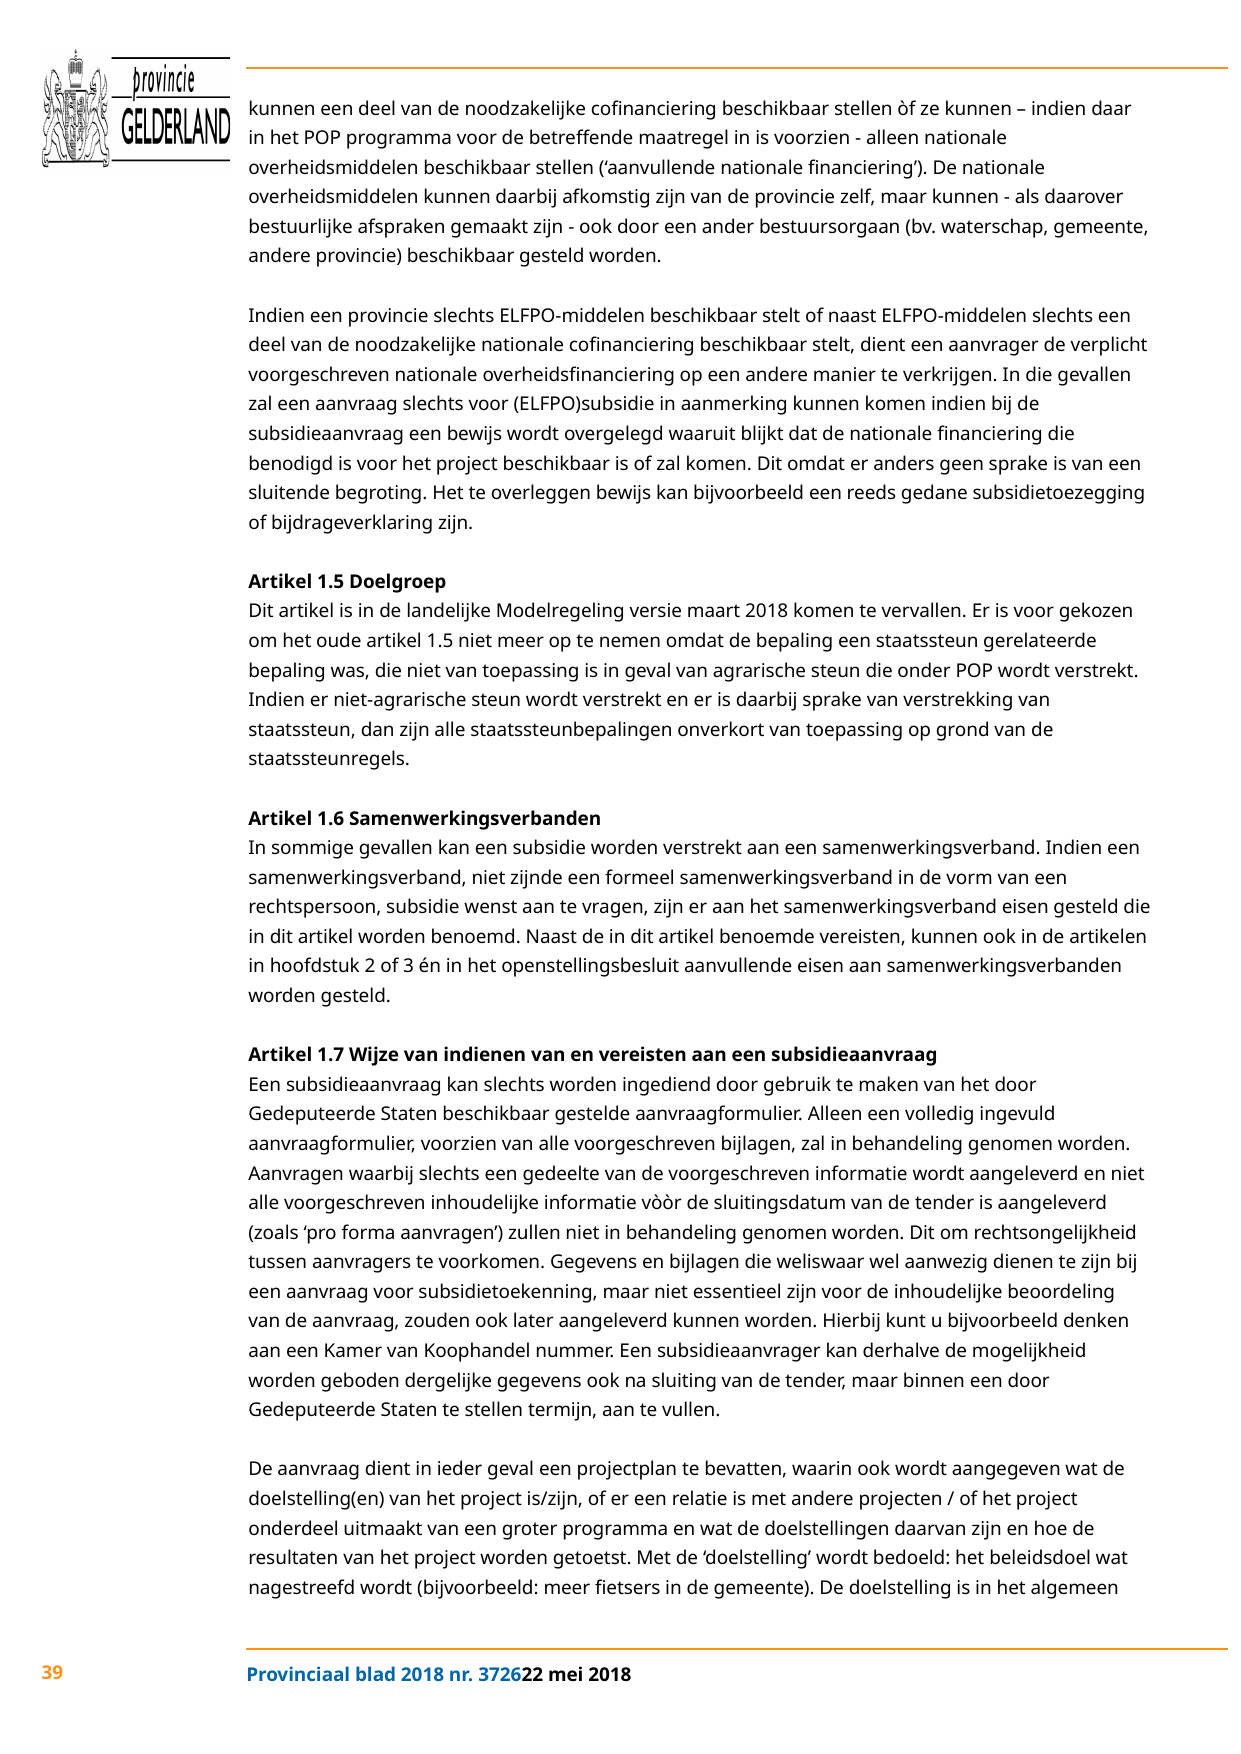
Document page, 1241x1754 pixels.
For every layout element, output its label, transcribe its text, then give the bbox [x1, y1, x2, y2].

text kunnen een deel van de noodzakelijke cofinanciering beschikbaar stellen òf ze kunnen – indien daar in het POP programma voor de betreffende maatregel in is voorzien - alleen nationale overheidsmiddelen beschikbaar stellen (‘aanvullende nationale financiering’). De nationale overheidsmiddelen kunnen daarbij afkomstig zijn van de provincie zelf, maar kunnen - als daarover bestuurlijke afspraken gemaakt zijn - ook door een ander bestuursorgaan (bv. waterschap, gemeente, andere provincie) beschikbaar gesteld worden. [248, 95, 1152, 268]
text Artikel 1.6 Samenwerkingsverbanden [248, 805, 1152, 831]
text In sommige gevallen kan een subsidie worden verstrekt aan een samenwerkingsverband. Indien een samenwerkingsverband, niet zijnde een formeel samenwerkingsverband in de vorm van een rechtspersoon, subsidie wenst aan te vragen, zijn er aan het samenwerkingsverband eisen gesteld die in dit artikel worden benoemd. Naast de in dit artikel benoemde vereisten, kunnen ook in de artikelen in hoofdstuk 2 of 3 én in het openstellingsbesluit aanvullende eisen aan samenwerkingsverbanden worden gesteld. [248, 834, 1152, 1008]
text Dit artikel is in de landelijke Modelregeling versie maart 2018 komen te vervallen. Er is voor gekozen om het oude artikel 1.5 niet meer op te nemen omdat de bepaling een staatssteun gerelateerde bepaling was, die niet van toepassing is in geval van agrarische steun die onder POP wordt verstrekt. Indien er niet-agrarische steun wordt verstrekt en er is daarbij sprake van verstrekking van staatssteun, dan zijn alle staatssteunbepalingen onverkort van toepassing op grond van de staatssteunregels. [248, 598, 1152, 771]
text Een subsidieaanvraag kan slechts worden ingediend door gebruik te maken van het door Gedeputeerde Staten beschikbaar gestelde aanvraagformulier. Alleen een volledig ingevuld aanvraagformulier, voorzien van alle voorgeschreven bijlagen, zal in behandeling genomen worden. Aanvragen waarbij slechts een gedeelte van de voorgeschreven informatie wordt aangeleverd en niet alle voorgeschreven inhoudelijke informatie vòòr de sluitingsdatum van de tender is aangeleverd (zoals ‘pro forma aanvragen’) zullen niet in behandeling genomen worden. Dit om rechtsongelijkheid tussen aanvragers te voorkomen. Gegevens en bijlagen die weliswaar wel aanwezig dienen te zijn bij een aanvraag voor subsidietoekenning, maar niet essentieel zijn voor de inhoudelijke beoordeling van de aanvraag, zouden ook later aangeleverd kunnen worden. Hierbij kunt u bijvoorbeeld denken aan een Kamer van Koophandel nummer. Een subsidieaanvrager kan derhalve de mogelijkheid worden geboden dergelijke gegevens ook na sluiting van de tender, maar binnen een door Gedeputeerde Staten te stellen termijn, aan te vullen. [248, 1071, 1152, 1422]
text Indien een provincie slechts ELFPO-middelen beschikbaar stelt of naast ELFPO-middelen slechts een deel van de noodzakelijke nationale cofinanciering beschikbaar stelt, dient een aanvrager de verplicht voorgeschreven nationale overheidsfinanciering op een andere manier te verkrijgen. In die gevallen zal een aanvraag slechts voor (ELFPO)subsidie in aanmerking kunnen komen indien bij de subsidieaanvraag een bewijs wordt overgelegd waaruit blijkt dat de nationale financiering die benodigd is voor het project beschikbaar is of zal komen. Dit omdat er anders geen sprake is van een sluitende begroting. Het te overleggen bewijs kan bijvoorbeeld een reeds gedane subsidietoezegging of bijdrageverklaring zijn. [248, 302, 1152, 535]
text De aanvraag dient in ieder geval een projectplan te bevatten, waarin ook wordt aangegeven wat de doelstelling(en) van het project is/zijn, of er een relatie is met andere projecten / of het project onderdeel uitmaakt van een groter programma en wat de doelstellingen daarvan zijn en hoe de resultaten van het project worden getoetst. Met de ‘doelstelling’ wordt bedoeld: het beleidsdoel wat nagestreefd wordt (bijvoorbeeld: meer fietsers in de gemeente). De doelstelling is in het algemeen [248, 1456, 1152, 1600]
text Artikel 1.5 Doelgroep [248, 568, 1152, 594]
text Artikel 1.7 Wijze van indienen van en vereisten aan een subsidieaanvraag [248, 1041, 1152, 1067]
picture [41, 47, 231, 172]
